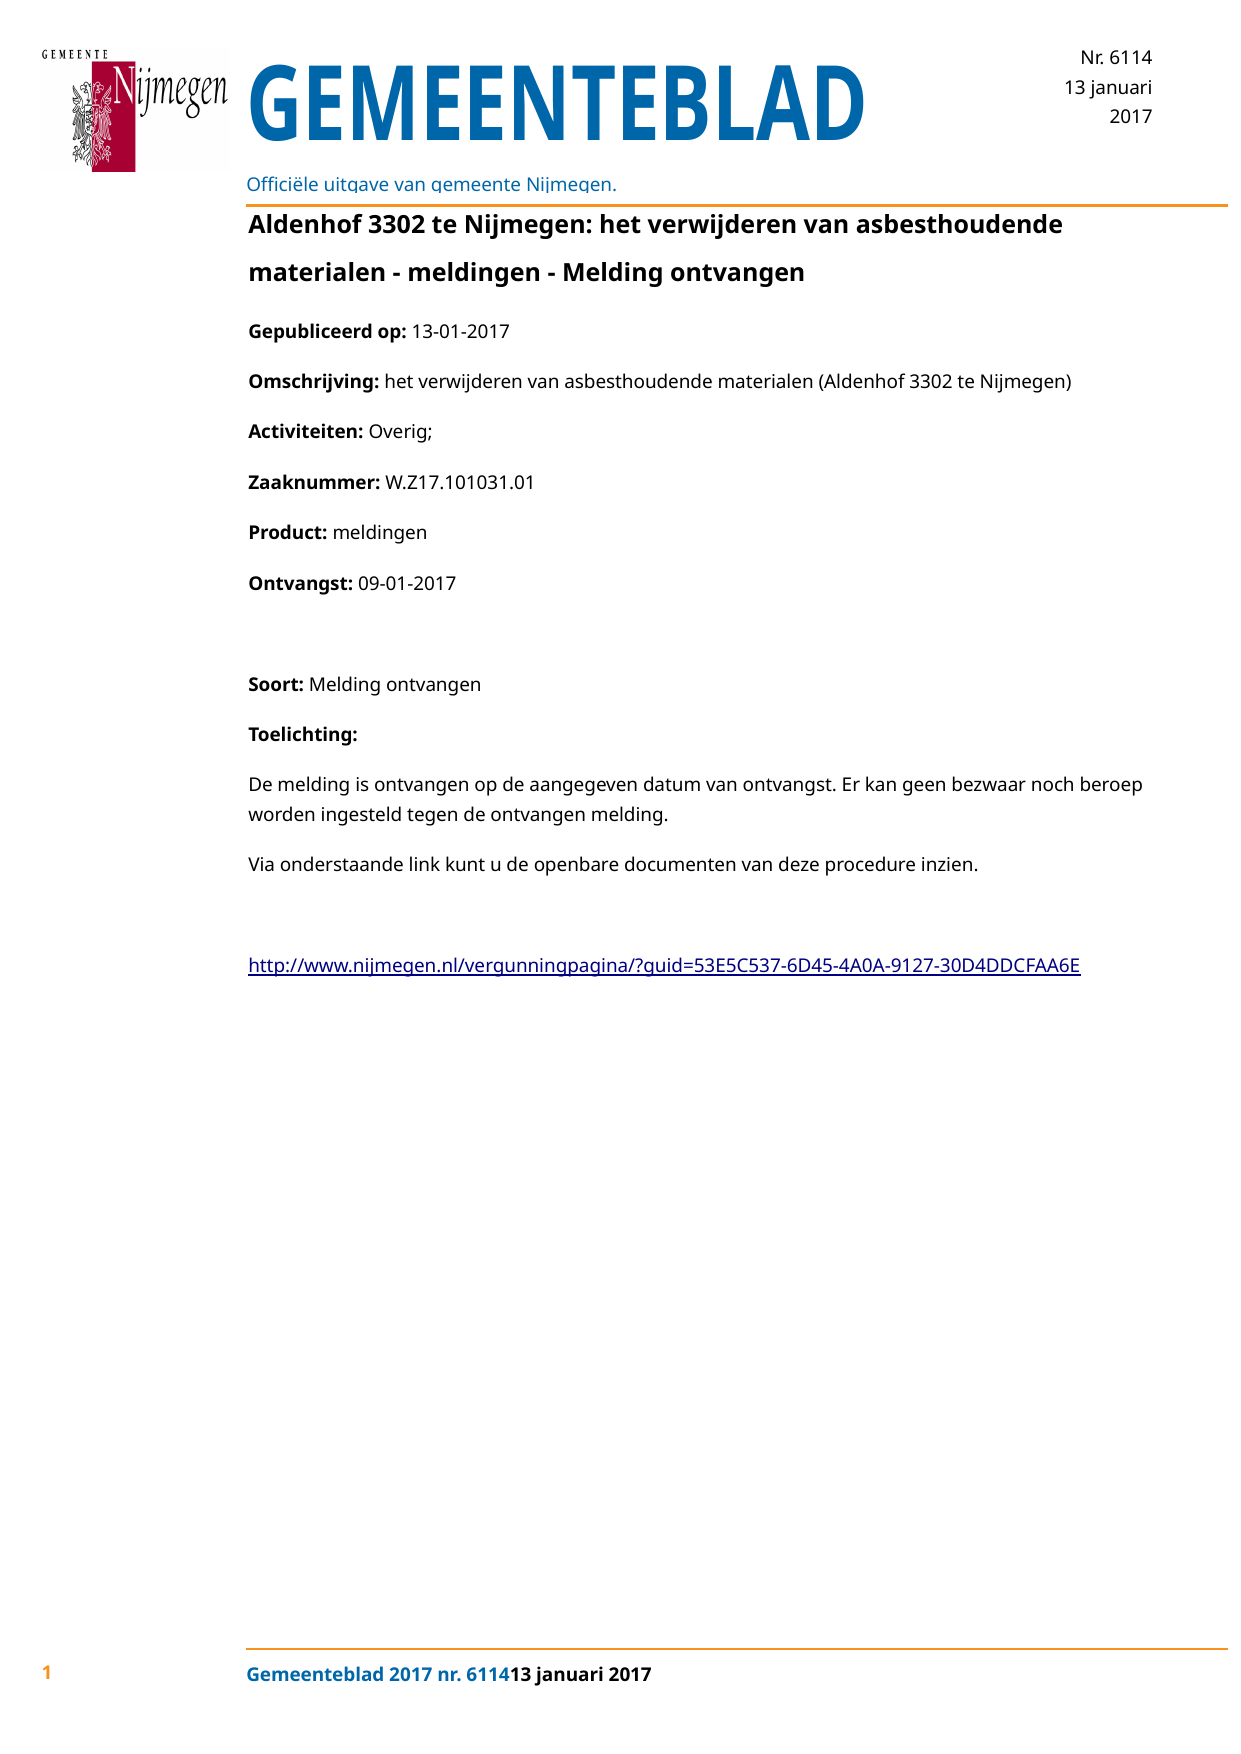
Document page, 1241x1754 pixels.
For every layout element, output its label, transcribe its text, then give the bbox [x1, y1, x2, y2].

text De melding is ontvangen op de aangegeven datum van ontvangst. Er kan geen bezwaar noch beroep worden ingesteld tegen de ontvangen melding. [248, 772, 1152, 827]
text Product: meldingen [248, 519, 1152, 545]
text Ontvangst: 09-01-2017 [248, 570, 1152, 596]
text Aldenhof 3302 te Nijmegen: het verwijderen van asbesthoudende materialen - meldingen - Melding ontvangen [248, 207, 1152, 288]
text Gepubliceerd op: 13-01-2017 [248, 318, 1152, 344]
text Via onderstaande link kunt u de openbare documenten van deze procedure inzien. [248, 852, 1152, 877]
text http://www.nijmegen.nl/vergunningpagina/?guid=53E5C537-6D45-4A0A-9127-30D4DDCFAA6E [248, 952, 1152, 978]
text Activiteiten: Overig; [248, 419, 1152, 444]
picture [41, 47, 231, 172]
text Zaaknummer: W.Z17.101031.01 [248, 469, 1152, 495]
text Soort: Melding ontvangen [248, 671, 1152, 697]
text Omschrijving: het verwijderen van asbesthoudende materialen (Aldenhof 3302 te Nijmegen) [248, 368, 1152, 394]
text Toelichting: [248, 721, 1152, 747]
